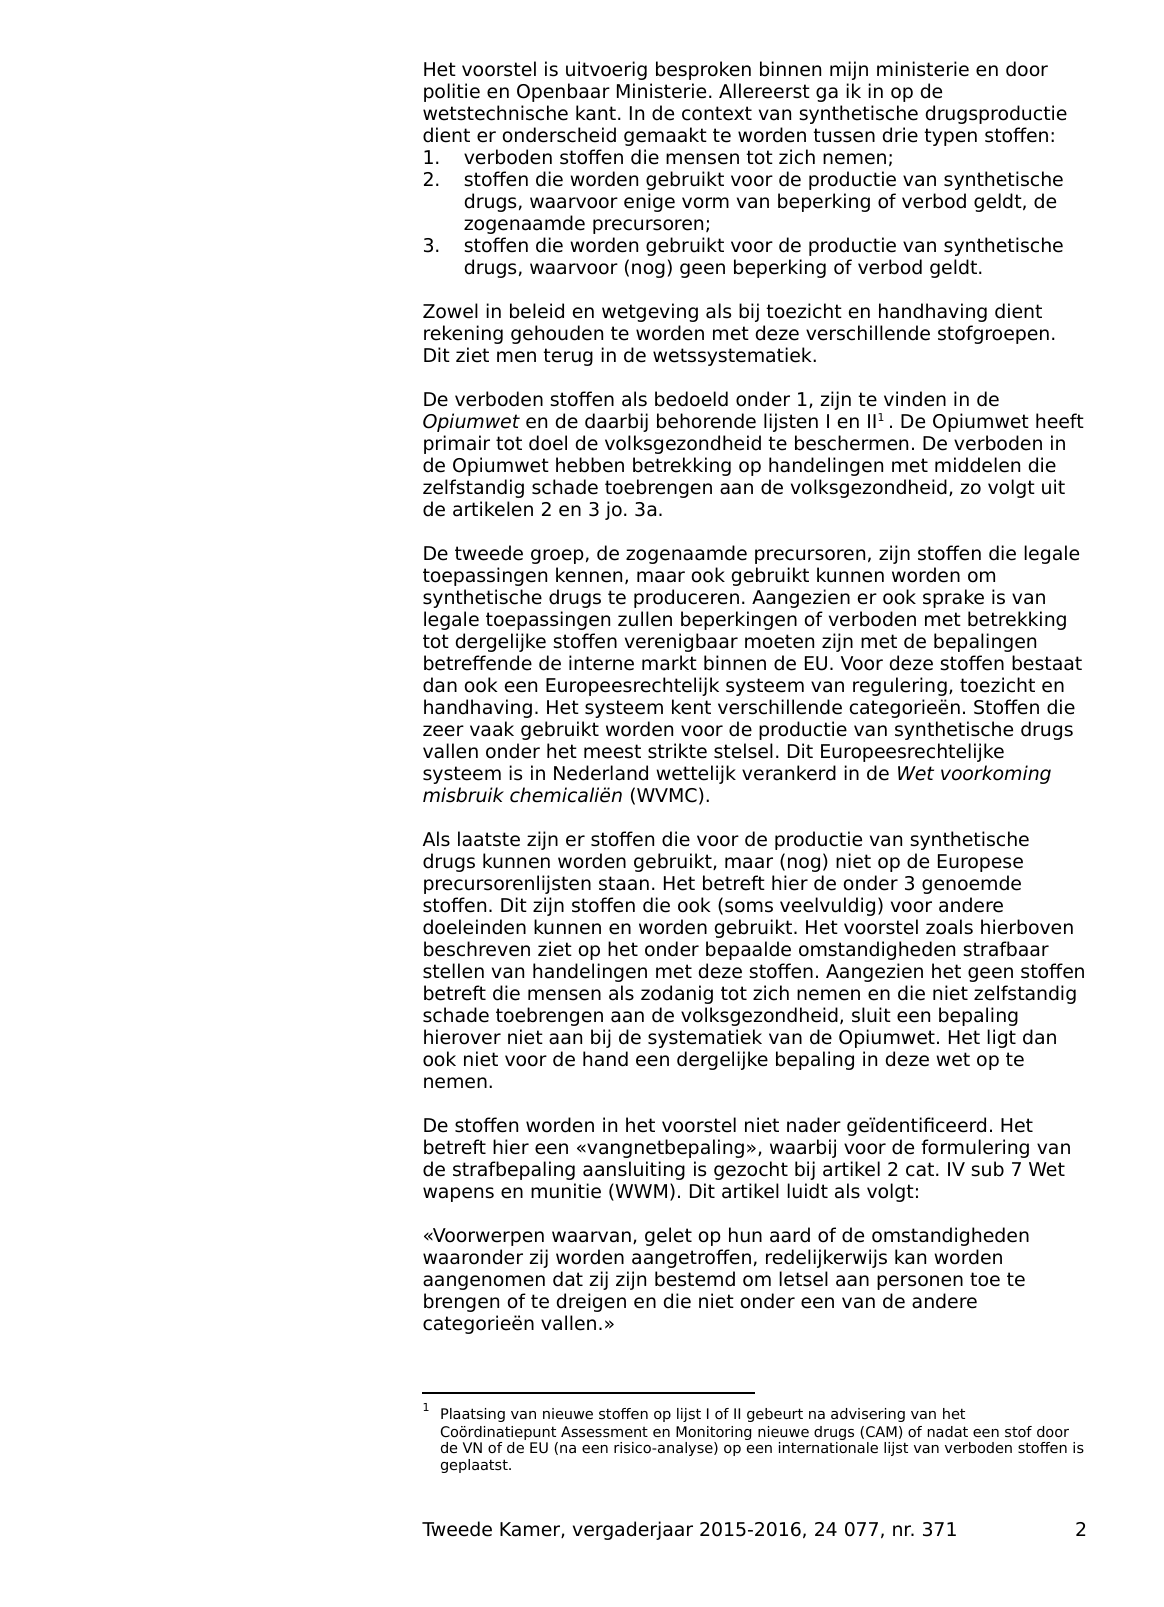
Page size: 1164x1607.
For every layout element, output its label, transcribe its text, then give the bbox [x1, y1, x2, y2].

text De stoffen worden in het voorstel niet nader geïdentificeerd. Het betreft hier een «vangnetbepaling», waarbij voor de formulering van de strafbepaling aansluiting is gezocht bij artikel 2 cat. IV sub 7 Wet wapens en munitie (WWM). Dit artikel luidt als volgt: [422, 1115, 1087, 1203]
text 3. stoffen die worden gebruikt voor de productie van synthetische drugs, waarvoor (nog) geen beperking of verbod geldt. [422, 235, 1087, 279]
text 2. stoffen die worden gebruikt voor de productie van synthetische drugs, waarvoor enige vorm van beperking of verbod geldt, de zogenaamde precursoren; [422, 169, 1087, 235]
text De tweede groep, de zogenaamde precursoren, zijn stoffen die legale toepassingen kennen, maar ook gebruikt kunnen worden om synthetische drugs te produceren. Aangezien er ook sprake is van legale toepassingen zullen beperkingen of verboden met betrekking tot dergelijke stoffen verenigbaar moeten zijn met de bepalingen betreffende de interne markt binnen de EU. Voor deze stoffen bestaat dan ook een Europeesrechtelijk systeem van regulering, toezicht en handhaving. Het systeem kent verschillende categorieën. Stoffen die zeer vaak gebruikt worden voor de productie van synthetische drugs vallen onder het meest strikte stelsel. Dit Europeesrechtelijke systeem is in Nederland wettelijk verankerd in de Wet voorkoming misbruik chemicaliën (WVMC). [422, 543, 1087, 807]
text De verboden stoffen als bedoeld onder 1, zijn te vinden in de Opiumwet en de daarbij behorende lijsten I en II. De Opiumwet heeft primair tot doel de volksgezondheid te beschermen. De verboden in de Opiumwet hebben betrekking op handelingen met middelen die zelfstandig schade toebrengen aan de volksgezondheid, zo volgt uit de artikelen 2 en 3 jo. 3a. [422, 389, 1087, 521]
text «Voorwerpen waarvan, gelet op hun aard of de omstandigheden waaronder zij worden aangetroffen, redelijkerwijs kan worden aangenomen dat zij zijn bestemd om letsel aan personen toe te brengen of te dreigen en die niet onder een van de andere categorieën vallen.» [422, 1225, 1087, 1335]
text Het voorstel is uitvoerig besproken binnen mijn ministerie en door politie en Openbaar Ministerie. Allereerst ga ik in op de wetstechnische kant. In de context van synthetische drugsproductie dient er onderscheid gemaakt te worden tussen drie typen stoffen: [422, 59, 1087, 147]
text Als laatste zijn er stoffen die voor de productie van synthetische drugs kunnen worden gebruikt, maar (nog) niet op de Europese precursorenlijsten staan. Het betreft hier de onder 3 genoemde stoffen. Dit zijn stoffen die ook (soms veelvuldig) voor andere doeleinden kunnen en worden gebruikt. Het voorstel zoals hierboven beschreven ziet op het onder bepaalde omstandigheden strafbaar stellen van handelingen met deze stoffen. Aangezien het geen stoffen betreft die mensen als zodanig tot zich nemen en die niet zelfstandig schade toebrengen aan de volksgezondheid, sluit een bepaling hierover niet aan bij de systematiek van de Opiumwet. Het ligt dan ook niet voor de hand een dergelijke bepaling in deze wet op te nemen. [422, 829, 1087, 1093]
text 1. verboden stoffen die mensen tot zich nemen; [422, 147, 1087, 169]
text Zowel in beleid en wetgeving als bij toezicht en handhaving dient rekening gehouden te worden met deze verschillende stofgroepen. Dit ziet men terug in de wetssystematiek. [422, 301, 1087, 367]
text Plaatsing van nieuwe stoffen op lijst I of II gebeurt na advisering van het Coördinatiepunt Assessment en Monitoring nieuwe drugs (CAM) of nadat een stof door de VN of de EU (na een risico-analyse) op een internationale lijst van verboden stoffen is geplaatst. [422, 1402, 1087, 1474]
